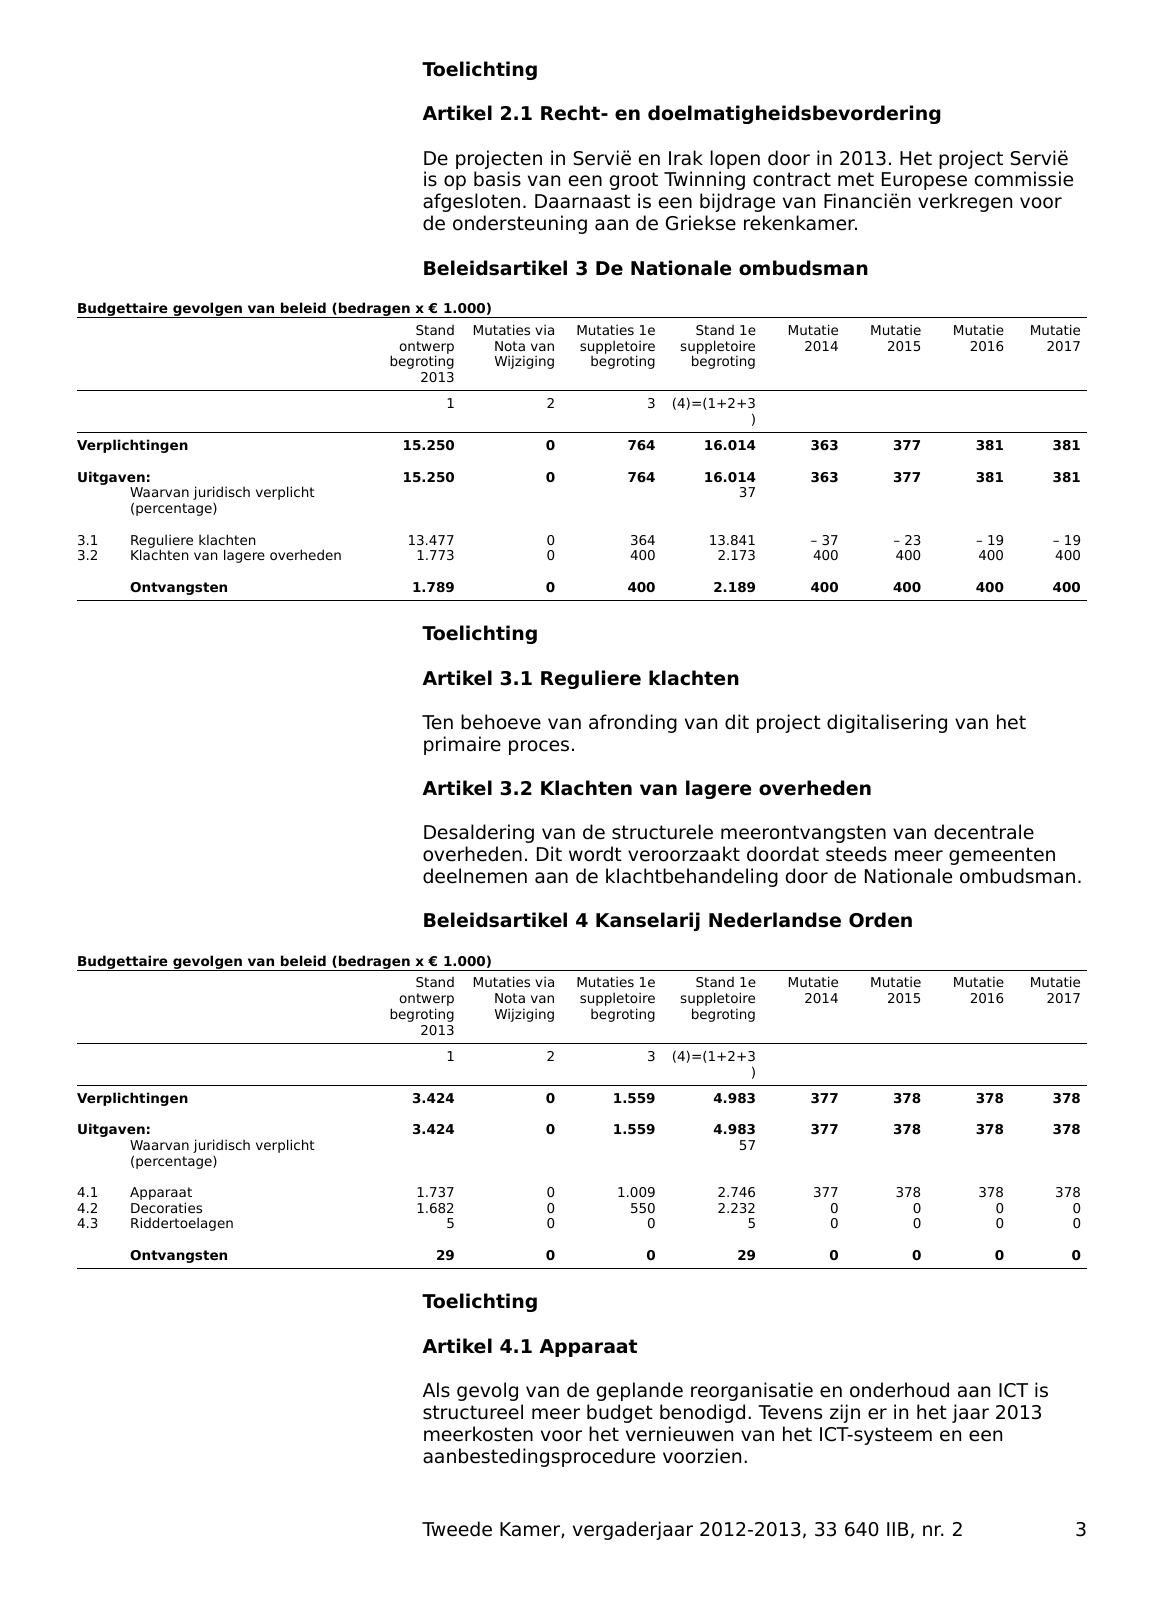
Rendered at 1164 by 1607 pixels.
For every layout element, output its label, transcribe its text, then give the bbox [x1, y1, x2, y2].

table_cell 0 [1010, 1201, 1087, 1216]
table_cell [1010, 1138, 1087, 1169]
table_cell 29 [661, 1248, 762, 1268]
table_cell [77, 391, 124, 432]
table_cell Stand 1e suppletoire begroting [661, 318, 762, 390]
table_cell [762, 1169, 844, 1185]
table_cell [1010, 454, 1087, 469]
table_cell 400 [927, 580, 1010, 600]
table_cell 381 [927, 470, 1010, 485]
table_cell [124, 564, 360, 579]
table_cell [762, 1138, 844, 1169]
table_cell [1010, 485, 1087, 517]
table_cell [124, 971, 360, 1043]
table_cell 363 [762, 470, 844, 485]
table_cell 0 [927, 1216, 1010, 1232]
table_cell 37 [661, 485, 762, 517]
table_cell [927, 454, 1010, 469]
subtitle Artikel 4.1 Apparaat [422, 1336, 1087, 1358]
table_cell [124, 1044, 360, 1085]
table_cell 764 [561, 470, 661, 485]
table_cell 0 [461, 470, 561, 485]
table_cell 1 [360, 1044, 461, 1085]
subtitle Artikel 3.2 Klachten van lagere overheden [422, 778, 1087, 800]
table_cell 0 [461, 1122, 561, 1138]
table_header Budgettaire gevolgen van beleid (bedragen x € 1.000) [77, 954, 1087, 969]
table_cell Mutatie 2015 [845, 318, 927, 390]
table_cell Ontvangsten [124, 1248, 360, 1268]
table_cell [661, 1106, 762, 1122]
table_cell 0 [461, 433, 561, 454]
table_cell 3 [561, 1044, 661, 1085]
table_cell 2.746 [661, 1185, 762, 1201]
table_cell [360, 517, 461, 532]
table_cell 0 [845, 1201, 927, 1216]
table_cell [661, 1169, 762, 1185]
table_cell [77, 318, 124, 390]
table_cell 2.173 [661, 548, 762, 564]
table_cell 378 [1010, 1185, 1087, 1201]
table_cell Stand ontwerp begroting 2013 [360, 971, 461, 1043]
table_cell 0 [461, 533, 561, 548]
table_cell Stand 1e suppletoire begroting [661, 971, 762, 1043]
table_cell 1.009 [561, 1185, 661, 1201]
table_cell [845, 1232, 927, 1248]
table_cell [762, 1106, 844, 1122]
table_cell 1.789 [360, 580, 461, 600]
table_cell [360, 1106, 461, 1122]
table_cell 5 [360, 1216, 461, 1232]
table_cell [77, 485, 124, 517]
table_cell Mutaties via Nota van Wijziging [461, 971, 561, 1043]
table_cell 378 [845, 1122, 927, 1138]
table_cell 13.841 [661, 533, 762, 548]
table_cell Verplichtingen [77, 433, 360, 454]
table_cell Uitgaven: [77, 1122, 360, 1138]
table_cell [124, 1106, 360, 1122]
table_cell [845, 1106, 927, 1122]
table_cell 381 [1010, 470, 1087, 485]
table_cell [927, 485, 1010, 517]
table_header Budgettaire gevolgen van beleid (bedragen x € 1.000) [77, 301, 1087, 317]
table_cell 400 [762, 548, 844, 564]
table_cell [461, 454, 561, 469]
table_cell 400 [845, 580, 927, 600]
table_cell 2.232 [661, 1201, 762, 1216]
table_cell 378 [845, 1086, 927, 1106]
table_cell Stand ontwerp begroting 2013 [360, 318, 461, 390]
table_cell (4)=(1+2+3) [661, 1044, 762, 1085]
table_cell 378 [927, 1122, 1010, 1138]
table_cell Mutatie 2017 [1010, 318, 1087, 390]
table_cell Mutaties 1e suppletoire begroting [561, 971, 661, 1043]
table_cell [927, 1169, 1010, 1185]
table_cell 16.014 [661, 433, 762, 454]
table_cell [77, 1248, 124, 1268]
table_cell [360, 485, 461, 517]
table_cell [77, 971, 124, 1043]
table_cell [461, 1106, 561, 1122]
table_cell Klachten van lagere overheden [124, 548, 360, 564]
text Ten behoeve van afronding van dit project digitalisering van het primaire proces. [422, 712, 1087, 756]
table_cell [661, 564, 762, 579]
table_cell [1010, 1169, 1087, 1185]
table_cell [561, 1138, 661, 1169]
table_cell 0 [762, 1201, 844, 1216]
table_cell 1.559 [561, 1122, 661, 1138]
table_cell Waarvan juridisch verplicht (percentage) [124, 1138, 360, 1169]
table_cell [661, 517, 762, 532]
table_cell 400 [1010, 580, 1087, 600]
table_cell [1010, 1044, 1087, 1085]
table_cell [1010, 517, 1087, 532]
table_cell [124, 318, 360, 390]
table_cell 57 [661, 1138, 762, 1169]
table_cell [124, 391, 360, 432]
table_cell [845, 391, 927, 432]
table_cell 1 [360, 391, 461, 432]
table_cell Mutatie 2015 [845, 971, 927, 1043]
subtitle Beleidsartikel 4 Kanselarij Nederlandse Orden [422, 910, 1087, 932]
table_cell [762, 391, 844, 432]
table_cell 3.424 [360, 1086, 461, 1106]
table_cell 0 [561, 1216, 661, 1232]
table_cell [124, 1169, 360, 1185]
subtitle Beleidsartikel 3 De Nationale ombudsman [422, 257, 1087, 279]
table_cell 0 [461, 1248, 561, 1268]
table_cell 0 [845, 1216, 927, 1232]
table_cell 1.773 [360, 548, 461, 564]
table_cell [845, 517, 927, 532]
table_cell 1.682 [360, 1201, 461, 1216]
table_cell 3.1 [77, 533, 124, 548]
table_cell Mutatie 2016 [927, 971, 1010, 1043]
text Desaldering van de structurele meerontvangsten van decentrale overheden. Dit wordt veroorzaakt doordat steeds meer gemeenten deelnemen aan de klachtbehandeling door de Nationale ombudsman. [422, 822, 1087, 888]
table_cell [360, 564, 461, 579]
table_cell [461, 485, 561, 517]
table_cell [1010, 564, 1087, 579]
table_cell Apparaat [124, 1185, 360, 1201]
table_cell [762, 517, 844, 532]
table_cell Riddertoelagen [124, 1216, 360, 1232]
subtitle Toelichting [422, 1291, 1087, 1313]
table_cell Decoraties [124, 1201, 360, 1216]
table_cell 400 [927, 548, 1010, 564]
table_cell [927, 1232, 1010, 1248]
table_cell 0 [1010, 1216, 1087, 1232]
table_cell 0 [461, 580, 561, 600]
table_cell [927, 517, 1010, 532]
table_cell 3 [561, 391, 661, 432]
table_cell [1010, 1232, 1087, 1248]
subtitle Artikel 3.1 Reguliere klachten [422, 667, 1087, 689]
table_cell [561, 485, 661, 517]
table_cell [77, 517, 124, 532]
table_cell 4.3 [77, 1216, 124, 1232]
table_cell [845, 1169, 927, 1185]
table_cell [561, 564, 661, 579]
table_cell 13.477 [360, 533, 461, 548]
table_cell [77, 1106, 124, 1122]
table_cell 381 [927, 433, 1010, 454]
table_cell [77, 1044, 124, 1085]
table_cell Reguliere klachten [124, 533, 360, 548]
table_cell 0 [762, 1248, 844, 1268]
table_cell Uitgaven: [77, 470, 360, 485]
table_cell [561, 517, 661, 532]
table_cell 16.014 [661, 470, 762, 485]
table_cell [762, 485, 844, 517]
table_cell [77, 580, 124, 600]
text De projecten in Servië en Irak lopen door in 2013. Het project Servië is op basis van een groot Twinning contract met Europese commissie afgesloten. Daarnaast is een bijdrage van Financiën verkregen voor de ondersteuning aan de Griekse rekenkamer. [422, 147, 1087, 235]
table_cell – 23 [845, 533, 927, 548]
table_cell 764 [561, 433, 661, 454]
table_cell [845, 485, 927, 517]
table_cell 400 [561, 548, 661, 564]
table_cell 4.2 [77, 1201, 124, 1216]
table_cell [561, 1169, 661, 1185]
table_cell [561, 1232, 661, 1248]
table_cell [124, 1232, 360, 1248]
table_cell 0 [461, 548, 561, 564]
table_cell 29 [360, 1248, 461, 1268]
table_cell Mutatie 2014 [762, 971, 844, 1043]
table_cell [927, 1106, 1010, 1122]
table_cell 378 [927, 1086, 1010, 1106]
table_cell [845, 564, 927, 579]
table_cell 0 [927, 1201, 1010, 1216]
table_cell [124, 517, 360, 532]
table_cell 15.250 [360, 470, 461, 485]
table_cell [77, 564, 124, 579]
table_cell – 19 [927, 533, 1010, 548]
table_cell Mutatie 2017 [1010, 971, 1087, 1043]
table_cell 400 [561, 580, 661, 600]
table_cell 0 [461, 1086, 561, 1106]
table_cell (4)=(1+2+3) [661, 391, 762, 432]
table_cell 400 [845, 548, 927, 564]
table_cell 0 [762, 1216, 844, 1232]
table_cell 400 [1010, 548, 1087, 564]
table_cell [845, 1138, 927, 1169]
table_cell Mutatie 2016 [927, 318, 1010, 390]
table_cell [762, 454, 844, 469]
table_cell 363 [762, 433, 844, 454]
table_cell [845, 454, 927, 469]
table_cell 0 [1010, 1248, 1087, 1268]
table_cell Mutaties via Nota van Wijziging [461, 318, 561, 390]
table_cell [927, 391, 1010, 432]
table_cell 2 [461, 391, 561, 432]
table_cell 378 [845, 1185, 927, 1201]
table_cell – 37 [762, 533, 844, 548]
table_cell 4.1 [77, 1185, 124, 1201]
table_cell Ontvangsten [124, 580, 360, 600]
table_cell 15.250 [360, 433, 461, 454]
table_cell – 19 [1010, 533, 1087, 548]
table_cell 400 [762, 580, 844, 600]
table_cell 381 [1010, 433, 1087, 454]
table_cell [461, 1138, 561, 1169]
table_cell [561, 454, 661, 469]
table_cell [124, 454, 360, 469]
table_cell Mutaties 1e suppletoire begroting [561, 318, 661, 390]
table_cell 377 [762, 1185, 844, 1201]
table_cell 0 [461, 1216, 561, 1232]
table_cell 0 [461, 1185, 561, 1201]
table_cell [461, 1232, 561, 1248]
table_cell [927, 1044, 1010, 1085]
table_cell 378 [1010, 1086, 1087, 1106]
table_cell 550 [561, 1201, 661, 1216]
table_cell 377 [845, 433, 927, 454]
table_cell 377 [845, 470, 927, 485]
table_cell [661, 1232, 762, 1248]
table_cell 2 [461, 1044, 561, 1085]
subtitle Artikel 2.1 Recht- en doelmatigheidsbevordering [422, 103, 1087, 125]
table_cell [762, 564, 844, 579]
table_cell 377 [762, 1086, 844, 1106]
table_cell 1.737 [360, 1185, 461, 1201]
table_cell [77, 1138, 124, 1169]
subtitle Toelichting [422, 59, 1087, 81]
subtitle Toelichting [422, 623, 1087, 645]
table_cell [461, 517, 561, 532]
table_cell [461, 564, 561, 579]
table_cell [360, 1169, 461, 1185]
table_cell 2.189 [661, 580, 762, 600]
table_cell 0 [561, 1248, 661, 1268]
table_cell [77, 1232, 124, 1248]
table_cell 1.559 [561, 1086, 661, 1106]
table_cell 4.983 [661, 1122, 762, 1138]
table_cell [360, 1138, 461, 1169]
table_cell 3.424 [360, 1122, 461, 1138]
table_cell [762, 1232, 844, 1248]
table_cell [927, 564, 1010, 579]
table_cell Mutatie 2014 [762, 318, 844, 390]
table_cell [561, 1106, 661, 1122]
table_cell [77, 1169, 124, 1185]
table_cell [1010, 1106, 1087, 1122]
table_cell Waarvan juridisch verplicht (percentage) [124, 485, 360, 517]
table_cell [360, 1232, 461, 1248]
table_cell [360, 454, 461, 469]
table_cell 378 [927, 1185, 1010, 1201]
table_cell 364 [561, 533, 661, 548]
table_cell [1010, 391, 1087, 432]
table_cell 4.983 [661, 1086, 762, 1106]
table_cell [77, 454, 124, 469]
table_cell 378 [1010, 1122, 1087, 1138]
table_cell 3.2 [77, 548, 124, 564]
table_cell 0 [461, 1201, 561, 1216]
table_cell [927, 1138, 1010, 1169]
text Als gevolg van de geplande reorganisatie en onderhoud aan ICT is structureel meer budget benodigd. Tevens zijn er in het jaar 2013 meerkosten voor het vernieuwen van het ICT-systeem en een aanbestedingsprocedure voorzien. [422, 1380, 1087, 1468]
table_cell Verplichtingen [77, 1086, 360, 1106]
table_cell [845, 1044, 927, 1085]
table_cell [762, 1044, 844, 1085]
table_cell [461, 1169, 561, 1185]
table_cell 0 [845, 1248, 927, 1268]
table_cell 0 [927, 1248, 1010, 1268]
table_cell 5 [661, 1216, 762, 1232]
table_cell 377 [762, 1122, 844, 1138]
table_cell [661, 454, 762, 469]
